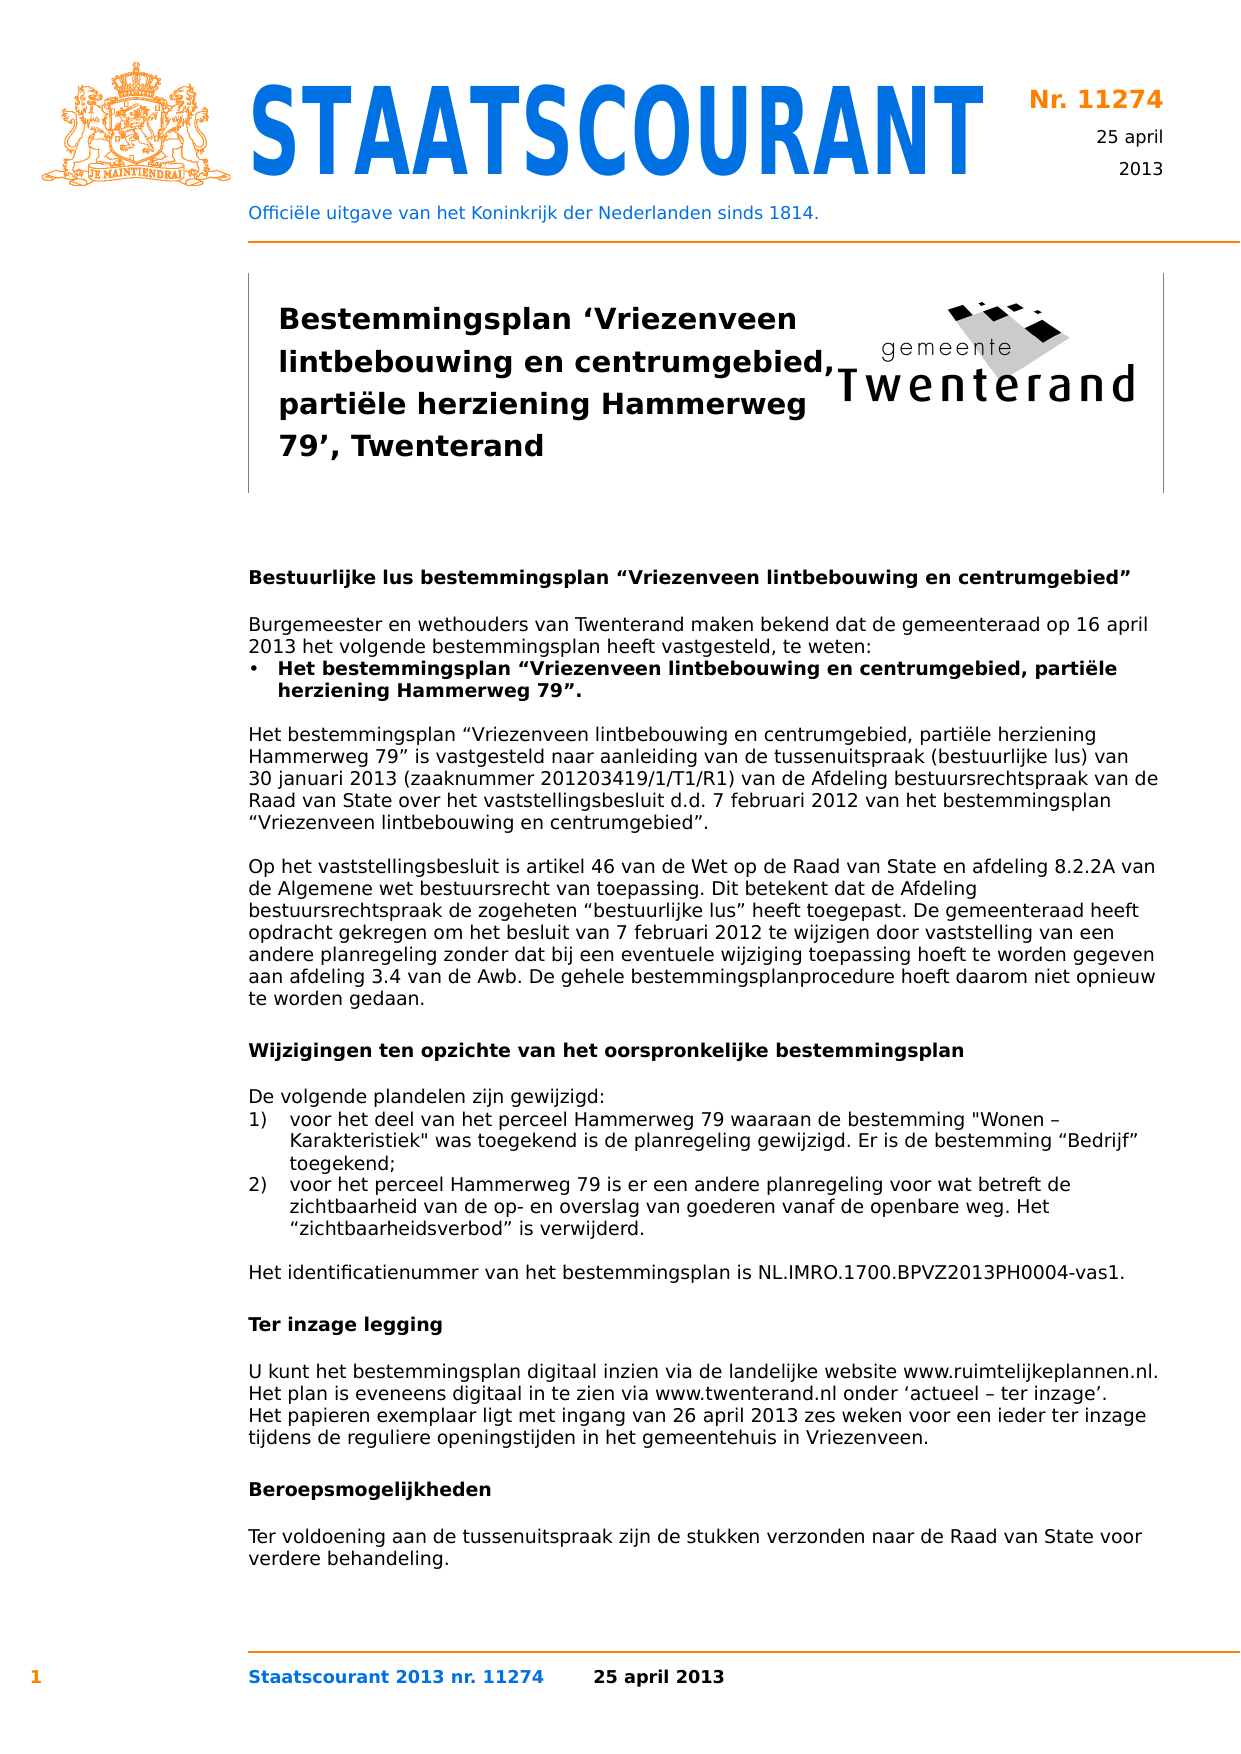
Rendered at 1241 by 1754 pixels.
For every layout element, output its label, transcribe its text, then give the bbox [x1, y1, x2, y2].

table_cell Officiële uitgave van het Koninkrijk der Nederlanden sinds 1814. [248, 203, 1240, 241]
subtitle Bestemmingsplan ‘Vriezenveen lintbebouwing en centrumgebied, partiële herziening Hammerweg 79’, Twenterand [249, 273, 1163, 493]
text Het papieren exemplaar ligt met ingang van 26 april 2013 zes weken voor een ieder ter inzage tijdens de reguliere openingstijden in het gemeentehuis in Vriezenveen. [248, 1405, 1163, 1449]
subtitle Ter inzage legging [248, 1314, 1163, 1336]
text Op het vaststellingsbesluit is artikel 46 van de Wet op de Raad van State en afdeling 8.2.2A van de Algemene wet bestuursrecht van toepassing. Dit betekent dat de Afdeling bestuursrechtspraak de zogeheten “bestuurlijke lus” heeft toegepast. De gemeenteraad heeft opdracht gekregen om het besluit van 7 februari 2012 te wijzigen door vaststelling van een andere planregeling zonder dat bij een eventuele wijziging toepassing hoeft te worden gegeven aan afdeling 3.4 van de Awb. De gehele bestemmingsplanprocedure hoeft daarom niet opnieuw te worden gedaan. [248, 856, 1163, 1009]
text U kunt het bestemmingsplan digitaal inzien via de landelijke website www.ruimtelijkeplannen.nl. Het plan is eveneens digitaal in te zien via www.twenterand.nl onder ‘actueel – ter inzage’. [248, 1361, 1163, 1405]
text Burgemeester en wethouders van Twenterand maken bekend dat de gemeenteraad op 16 april 2013 het volgende bestemmingsplan heeft vastgesteld, te weten: [248, 614, 1163, 658]
table_cell 25 april [998, 121, 1240, 153]
picture [838, 302, 1134, 403]
text 2) voor het perceel Hammerweg 79 is er een andere planregeling voor wat betreft de zichtbaarheid van de op- en overslag van goederen vanaf de openbare weg. Het “zichtbaarheidsverbod” is verwijderd. [248, 1174, 1163, 1240]
table_header [25, 62, 248, 241]
text • Het bestemmingsplan “Vriezenveen lintbebouwing en centrumgebied, partiële herziening Hammerweg 79”. [248, 658, 1163, 702]
table_header Nr. 11274 [998, 62, 1240, 121]
subtitle Bestuurlijke lus bestemmingsplan “Vriezenveen lintbebouwing en centrumgebied” [248, 567, 1163, 589]
table_header STAATSCOURANT [248, 62, 998, 203]
text De volgende plandelen zijn gewijzigd: [248, 1086, 1163, 1108]
picture [41, 62, 231, 186]
text 1) voor het deel van het perceel Hammerweg 79 waaraan de bestemming "Wonen – Karakteristiek" was toegekend is de planregeling gewijzigd. Er is de bestemming “Bedrijf” toegekend; [248, 1108, 1163, 1174]
text Het bestemmingsplan “Vriezenveen lintbebouwing en centrumgebied, partiële herziening Hammerweg 79” is vastgesteld naar aanleiding van de tussenuitspraak (bestuurlijke lus) van 30 januari 2013 (zaaknummer 201203419/1/T1/R1) van de Afdeling bestuursrechtspraak van de Raad van State over het vaststellingsbesluit d.d. 7 februari 2012 van het bestemmingsplan “Vriezenveen lintbebouwing en centrumgebied”. [248, 724, 1163, 834]
subtitle Beroepsmogelijkheden [248, 1479, 1163, 1501]
text Ter voldoening aan de tussenuitspraak zijn de stukken verzonden naar de Raad van State voor verdere behandeling. [248, 1526, 1163, 1570]
table_cell 2013 [998, 153, 1240, 203]
text Het identificatienummer van het bestemmingsplan is NL.IMRO.1700.BPVZ2013PH0004-vas1. [248, 1262, 1163, 1284]
subtitle Wijzigingen ten opzichte van het oorspronkelijke bestemmingsplan [248, 1039, 1163, 1061]
